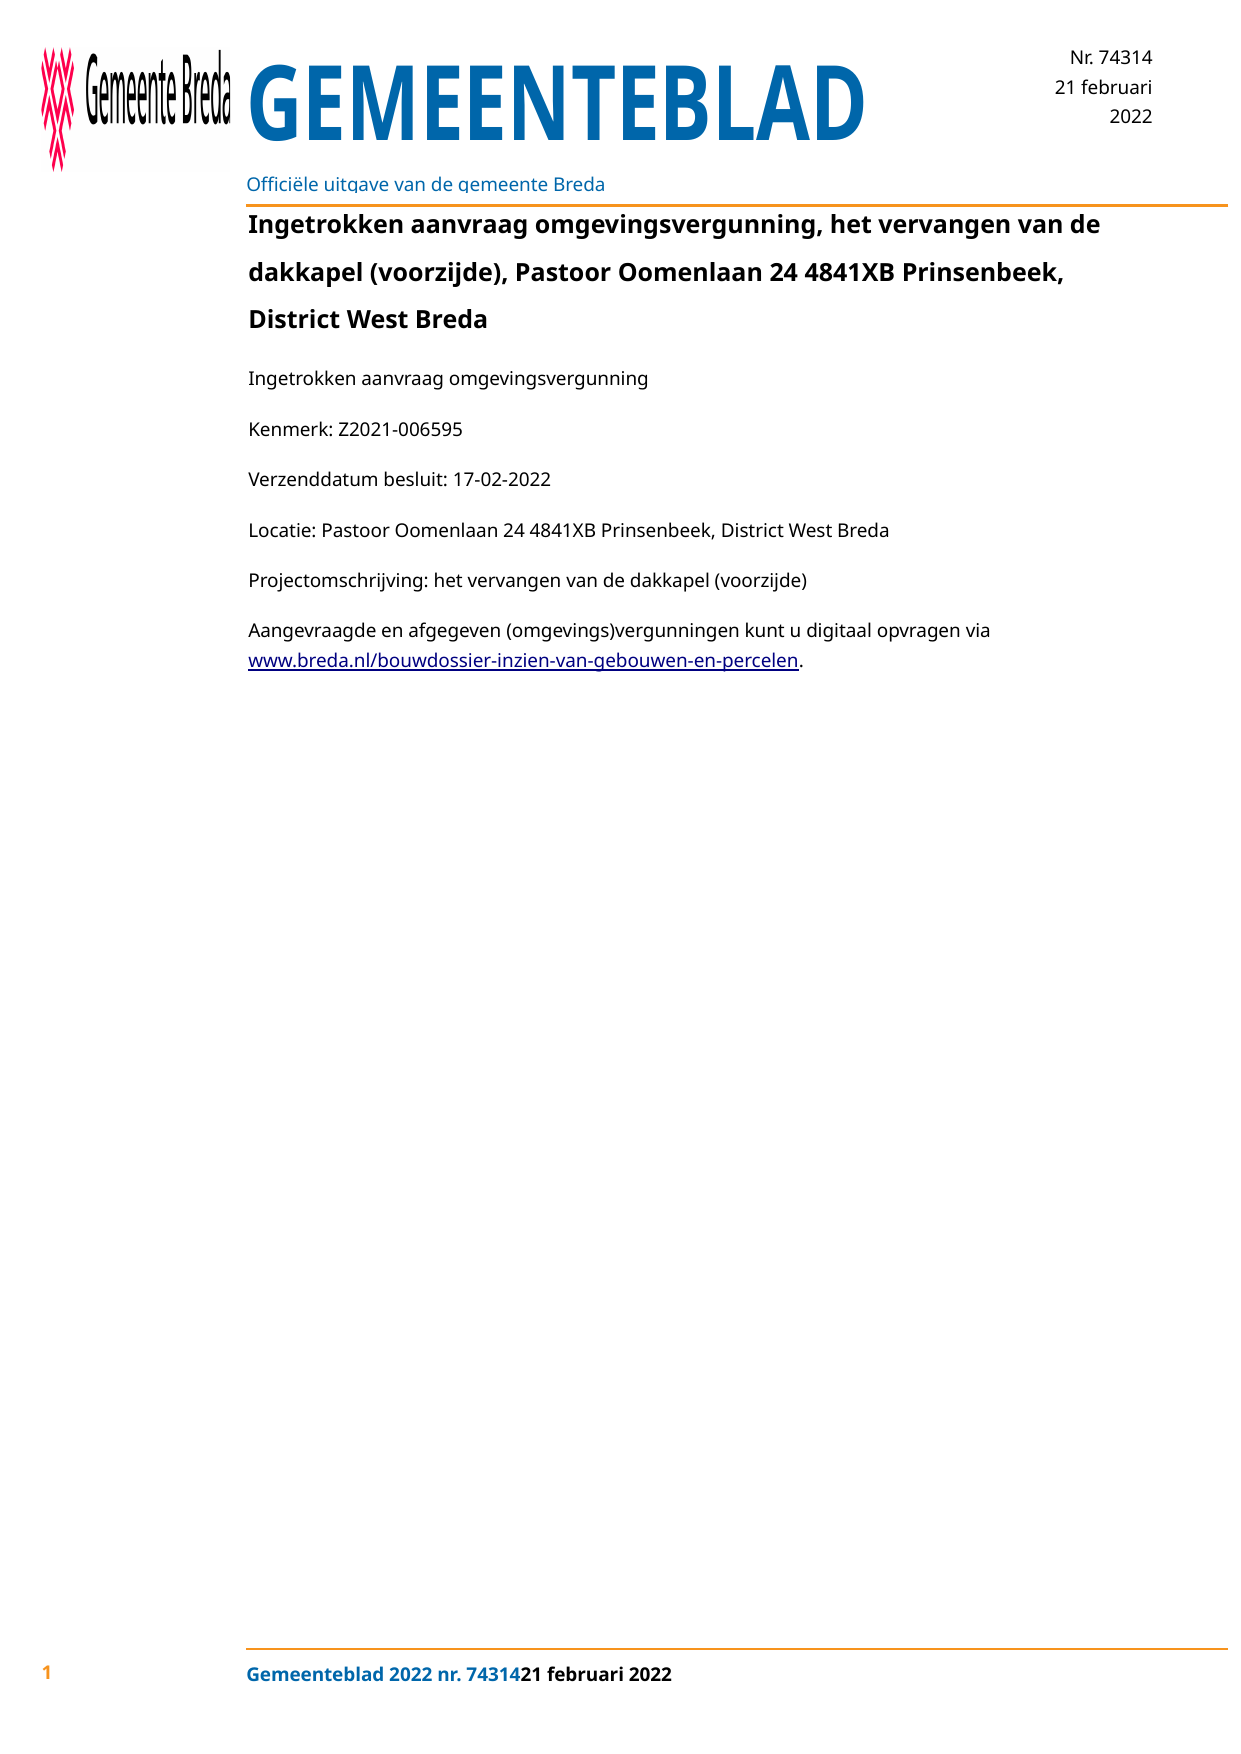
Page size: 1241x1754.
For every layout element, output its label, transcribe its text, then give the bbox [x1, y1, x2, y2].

text Locatie: Pastoor Oomenlaan 24 4841XB Prinsenbeek, District West Breda [248, 517, 1152, 542]
text Ingetrokken aanvraag omgevingsvergunning, het vervangen van de dakkapel (voorzijde), Pastoor Oomenlaan 24 4841XB Prinsenbeek, District West Breda [248, 207, 1152, 336]
text Verzenddatum besluit: 17-02-2022 [248, 466, 1152, 492]
text Aangevraagde en afgegeven (omgevings)vergunningen kunt u digitaal opvragen via www.breda.nl/bouwdossier-inzien-van-gebouwen-en-percelen. [248, 618, 1152, 673]
text Kenmerk: Z2021-006595 [248, 416, 1152, 442]
picture [41, 47, 231, 172]
text Ingetrokken aanvraag omgevingsvergunning [248, 366, 1152, 391]
text Projectomschrijving: het vervangen van de dakkapel (voorzijde) [248, 567, 1152, 593]
